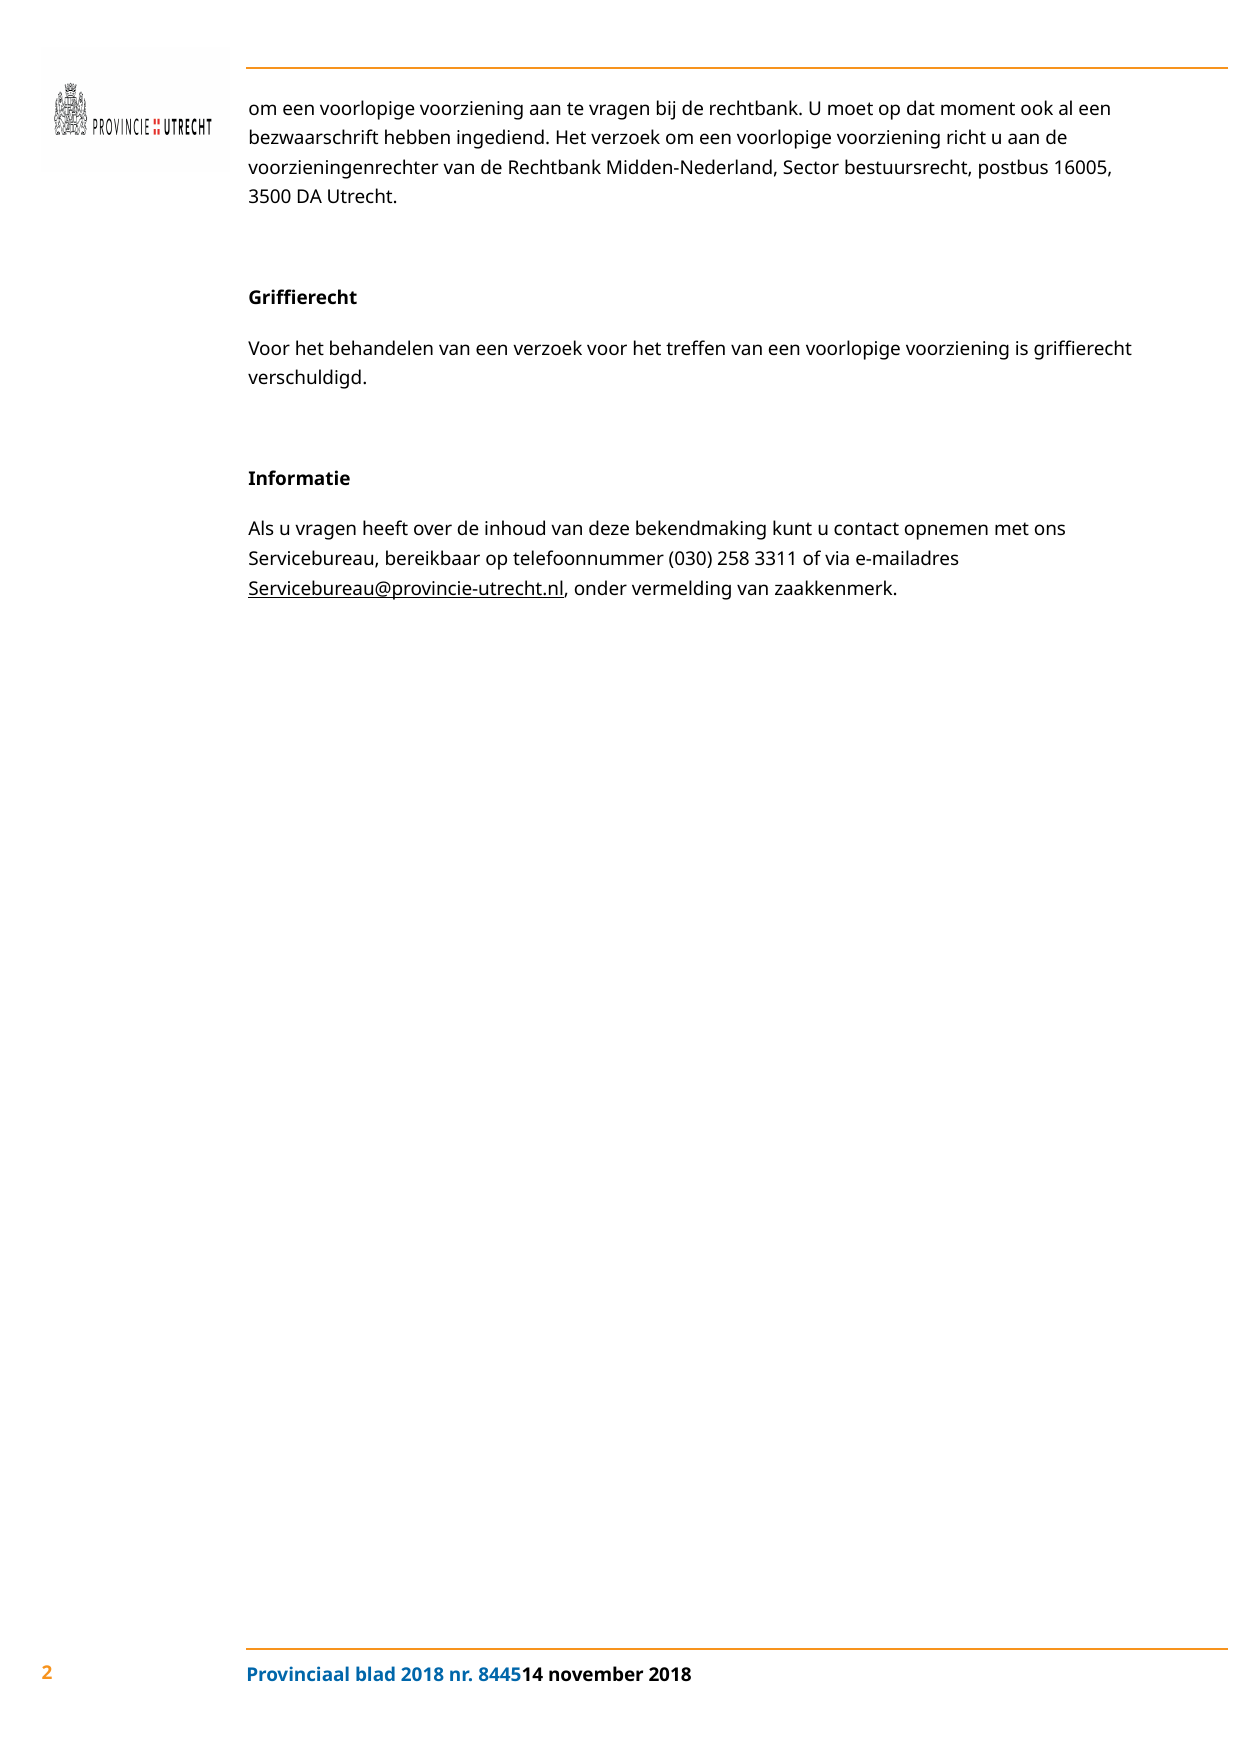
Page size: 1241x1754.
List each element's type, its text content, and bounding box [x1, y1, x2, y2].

text Informatie [248, 465, 1152, 491]
text Griffierecht [248, 284, 1152, 310]
text Voor het behandelen van een verzoek voor het treffen van een voorlopige voorziening is griffierecht verschuldigd. [248, 335, 1152, 390]
text om een voorlopige voorziening aan te vragen bij de rechtbank. U moet op dat moment ook al een bezwaarschrift hebben ingediend. Het verzoek om een voorlopige voorziening richt u aan de voorzieningenrechter van de Rechtbank Midden-Nederland, Sector bestuursrecht, postbus 16005, 3500 DA Utrecht. [248, 95, 1152, 209]
picture [41, 47, 231, 172]
text Als u vragen heeft over de inhoud van deze bekendmaking kunt u contact opnemen met ons Servicebureau, bereikbaar op telefoonnummer (030) 258 3311 of via e-mailadres Servicebureau@provincie-utrecht.nl, onder vermelding van zaakkenmerk. [248, 516, 1152, 601]
